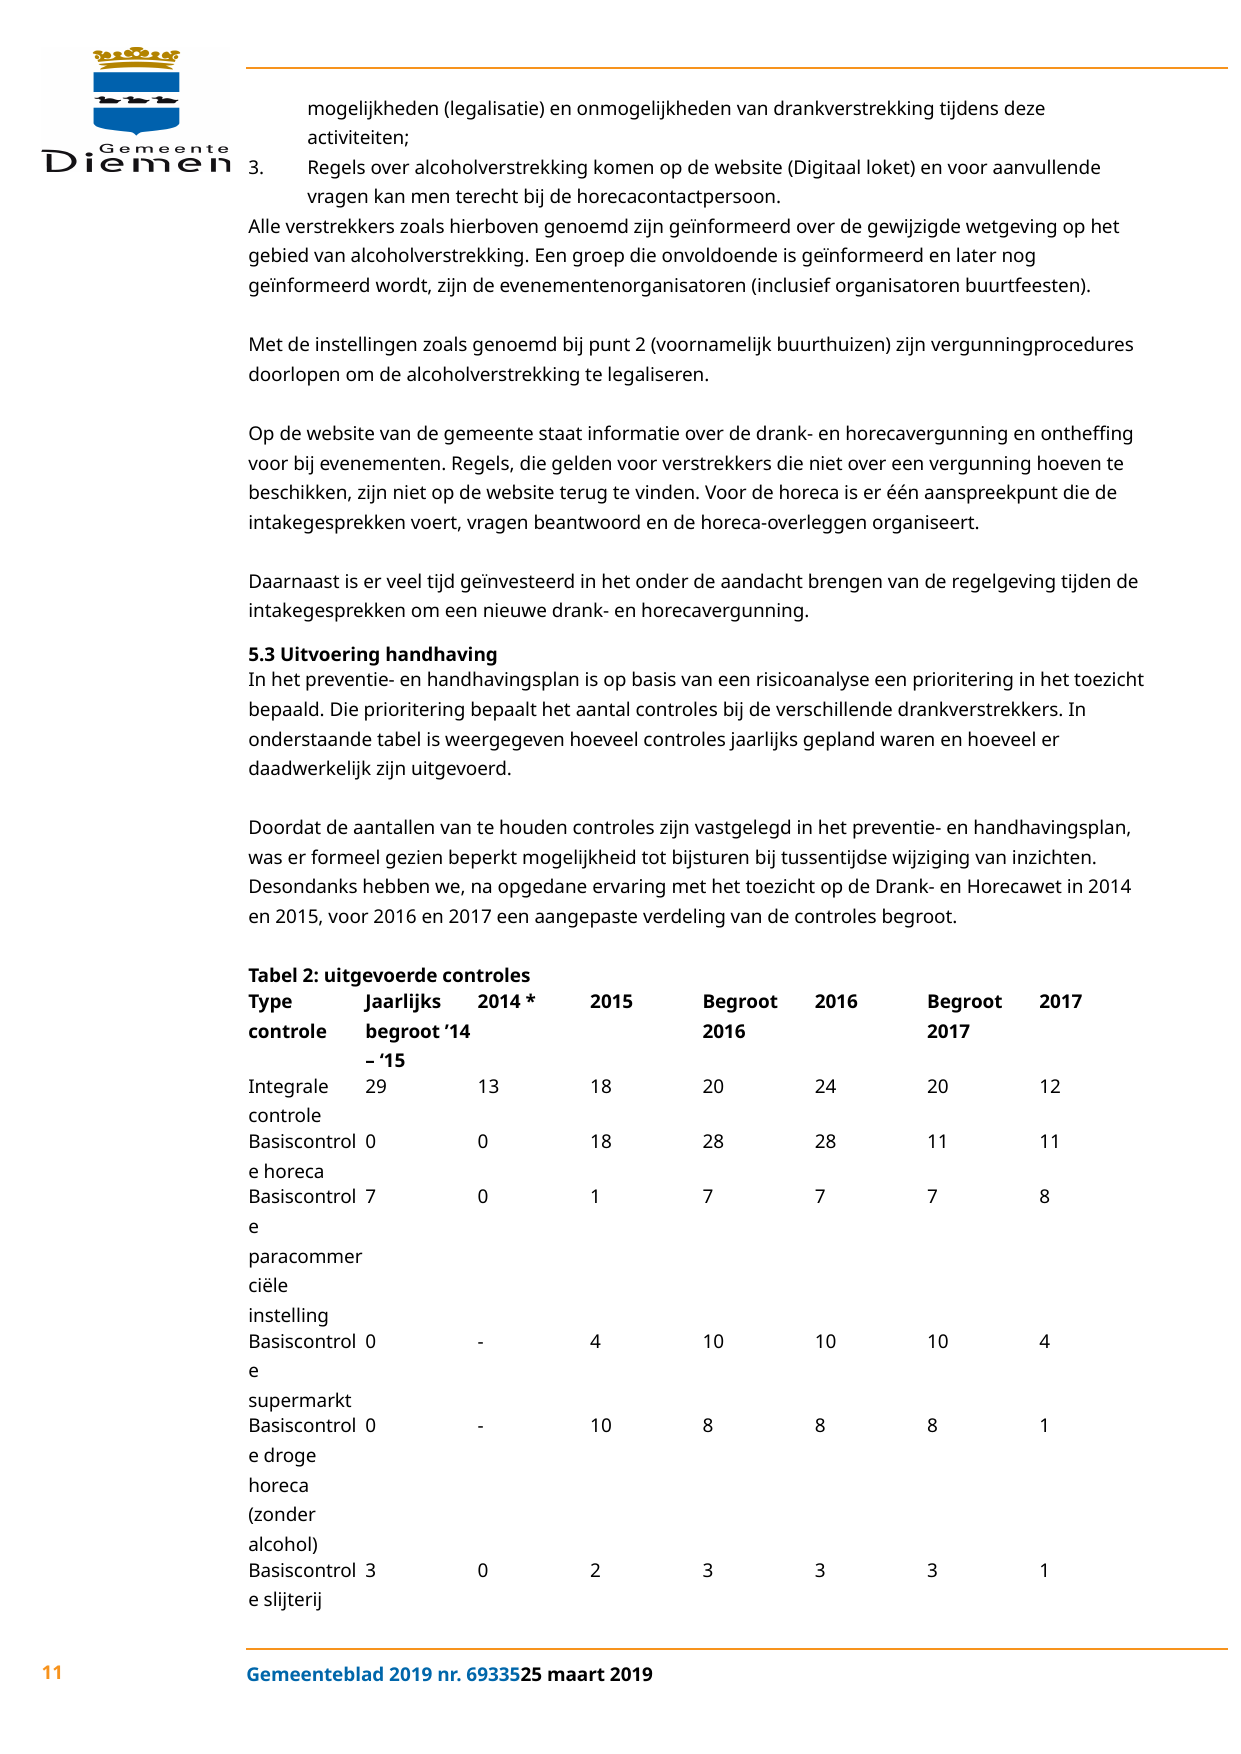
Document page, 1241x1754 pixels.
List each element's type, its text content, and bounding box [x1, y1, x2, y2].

table_cell 3 [365, 1557, 477, 1612]
table_cell 0 [365, 1328, 477, 1413]
text Daarnaast is er veel tijd geïnvesteerd in het onder de aandacht brengen van de regelgeving tijden de intakegesprekken om een nieuwe drank- en horecavergunning. [248, 568, 1152, 623]
table_cell 20 [927, 1073, 1039, 1128]
table_cell 3 [927, 1557, 1039, 1612]
table_cell Basiscontrole supermarkt [248, 1328, 365, 1413]
table_cell Integrale controle [248, 1073, 365, 1128]
table_cell 10 [590, 1413, 702, 1557]
text In het preventie- en handhavingsplan is op basis van een risicoanalyse een prioritering in het toezicht bepaald. Die prioritering bepaalt het aantal controles bij de verschillende drankverstrekkers. In onderstaande tabel is weergegeven hoeveel controles jaarlijks gepland waren en hoeveel er daadwerkelijk zijn uitgevoerd. [248, 667, 1152, 781]
table_cell Basiscontrole slijterij [248, 1557, 365, 1612]
table_cell 7 [815, 1184, 927, 1328]
table_cell Basiscontrole droge horeca (zonder alcohol) [248, 1413, 365, 1557]
table_cell 0 [478, 1129, 590, 1184]
table_cell 8 [927, 1413, 1039, 1557]
table_cell 0 [365, 1413, 477, 1557]
table_cell 7 [365, 1184, 477, 1328]
table_header Tabel 2: uitgevoerde controles [248, 963, 1152, 988]
text Op de website van de gemeente staat informatie over de drank- en horecavergunning en ontheffing voor bij evenementen. Regels, die gelden voor verstrekkers die niet over een vergunning hoeven te beschikken, zijn niet op de website terug te vinden. Voor de horeca is er één aanspreekpunt die de intakegesprekken voert, vragen beantwoord en de horeca-overleggen organiseert. [248, 420, 1152, 535]
table_cell - [478, 1413, 590, 1557]
table_cell 28 [815, 1129, 927, 1184]
table_cell Begroot 2016 [702, 988, 814, 1073]
table_cell 10 [927, 1328, 1039, 1413]
table_cell 3 [815, 1557, 927, 1612]
table_cell 1 [590, 1184, 702, 1328]
table_cell 12 [1039, 1073, 1152, 1128]
text Met de instellingen zoals genoemd bij punt 2 (voornamelijk buurthuizen) zijn vergunningprocedures doorlopen om de alcoholverstrekking te legaliseren. [248, 331, 1152, 387]
table_cell 4 [1039, 1328, 1152, 1413]
table_cell 1 [1039, 1413, 1152, 1557]
table_cell 7 [927, 1184, 1039, 1328]
table_cell 18 [590, 1129, 702, 1184]
text Doordat de aantallen van te houden controles zijn vastgelegd in het preventie- en handhavingsplan, was er formeel gezien beperkt mogelijkheid tot bijsturen bij tussentijdse wijziging van inzichten. Desondanks hebben we, na opgedane ervaring met het toezicht op de Drank- en Horecawet in 2014 en 2015, voor 2016 en 2017 een aangepaste verdeling van de controles begroot. [248, 814, 1152, 929]
text 5.3 Uitvoering handhaving [248, 641, 1152, 667]
table_cell 7 [702, 1184, 814, 1328]
table_cell 0 [478, 1557, 590, 1612]
table_cell 13 [478, 1073, 590, 1128]
table_cell 4 [590, 1328, 702, 1413]
table_cell 18 [590, 1073, 702, 1128]
table_cell 10 [815, 1328, 927, 1413]
table_cell Type controle [248, 988, 365, 1073]
table_cell 8 [815, 1413, 927, 1557]
table_cell 2014 * [478, 988, 590, 1073]
table_cell 11 [1039, 1129, 1152, 1184]
table_cell 2 [590, 1557, 702, 1612]
table_cell 0 [365, 1129, 477, 1184]
table_cell Basiscontrole horeca [248, 1129, 365, 1184]
table_cell 20 [702, 1073, 814, 1128]
table_cell 2016 [815, 988, 927, 1073]
list Regels over alcoholverstrekking komen op de website (Digitaal loket) en voor aanvullende vragen kan men terecht bij de horecacontactpersoon. [248, 154, 1152, 209]
text Alle verstrekkers zoals hierboven genoemd zijn geïnformeerd over de gewijzigde wetgeving op het gebied van alcoholverstrekking. Een groep die onvoldoende is geïnformeerd en later nog geïnformeerd wordt, zijn de evenementenorganisatoren (inclusief organisatoren buurtfeesten). [248, 213, 1152, 298]
table_cell 1 [1039, 1557, 1152, 1612]
table_cell 8 [1039, 1184, 1152, 1328]
table_cell Basiscontrole paracommerciële instelling [248, 1184, 365, 1328]
table_cell 8 [702, 1413, 814, 1557]
table_cell 29 [365, 1073, 477, 1128]
table_cell 2015 [590, 988, 702, 1073]
list mogelijkheden (legalisatie) en onmogelijkheden van drankverstrekking tijdens deze activiteiten; [248, 95, 1152, 150]
table_cell - [478, 1328, 590, 1413]
table_cell Begroot 2017 [927, 988, 1039, 1073]
table_cell 2017 [1039, 988, 1152, 1073]
table_cell 10 [702, 1328, 814, 1413]
picture [41, 47, 231, 172]
table_cell 24 [815, 1073, 927, 1128]
table_cell 0 [478, 1184, 590, 1328]
table_cell 11 [927, 1129, 1039, 1184]
table_cell Jaarlijks begroot ’14 – ‘15 [365, 988, 477, 1073]
table_cell 28 [702, 1129, 814, 1184]
table_cell 3 [702, 1557, 814, 1612]
